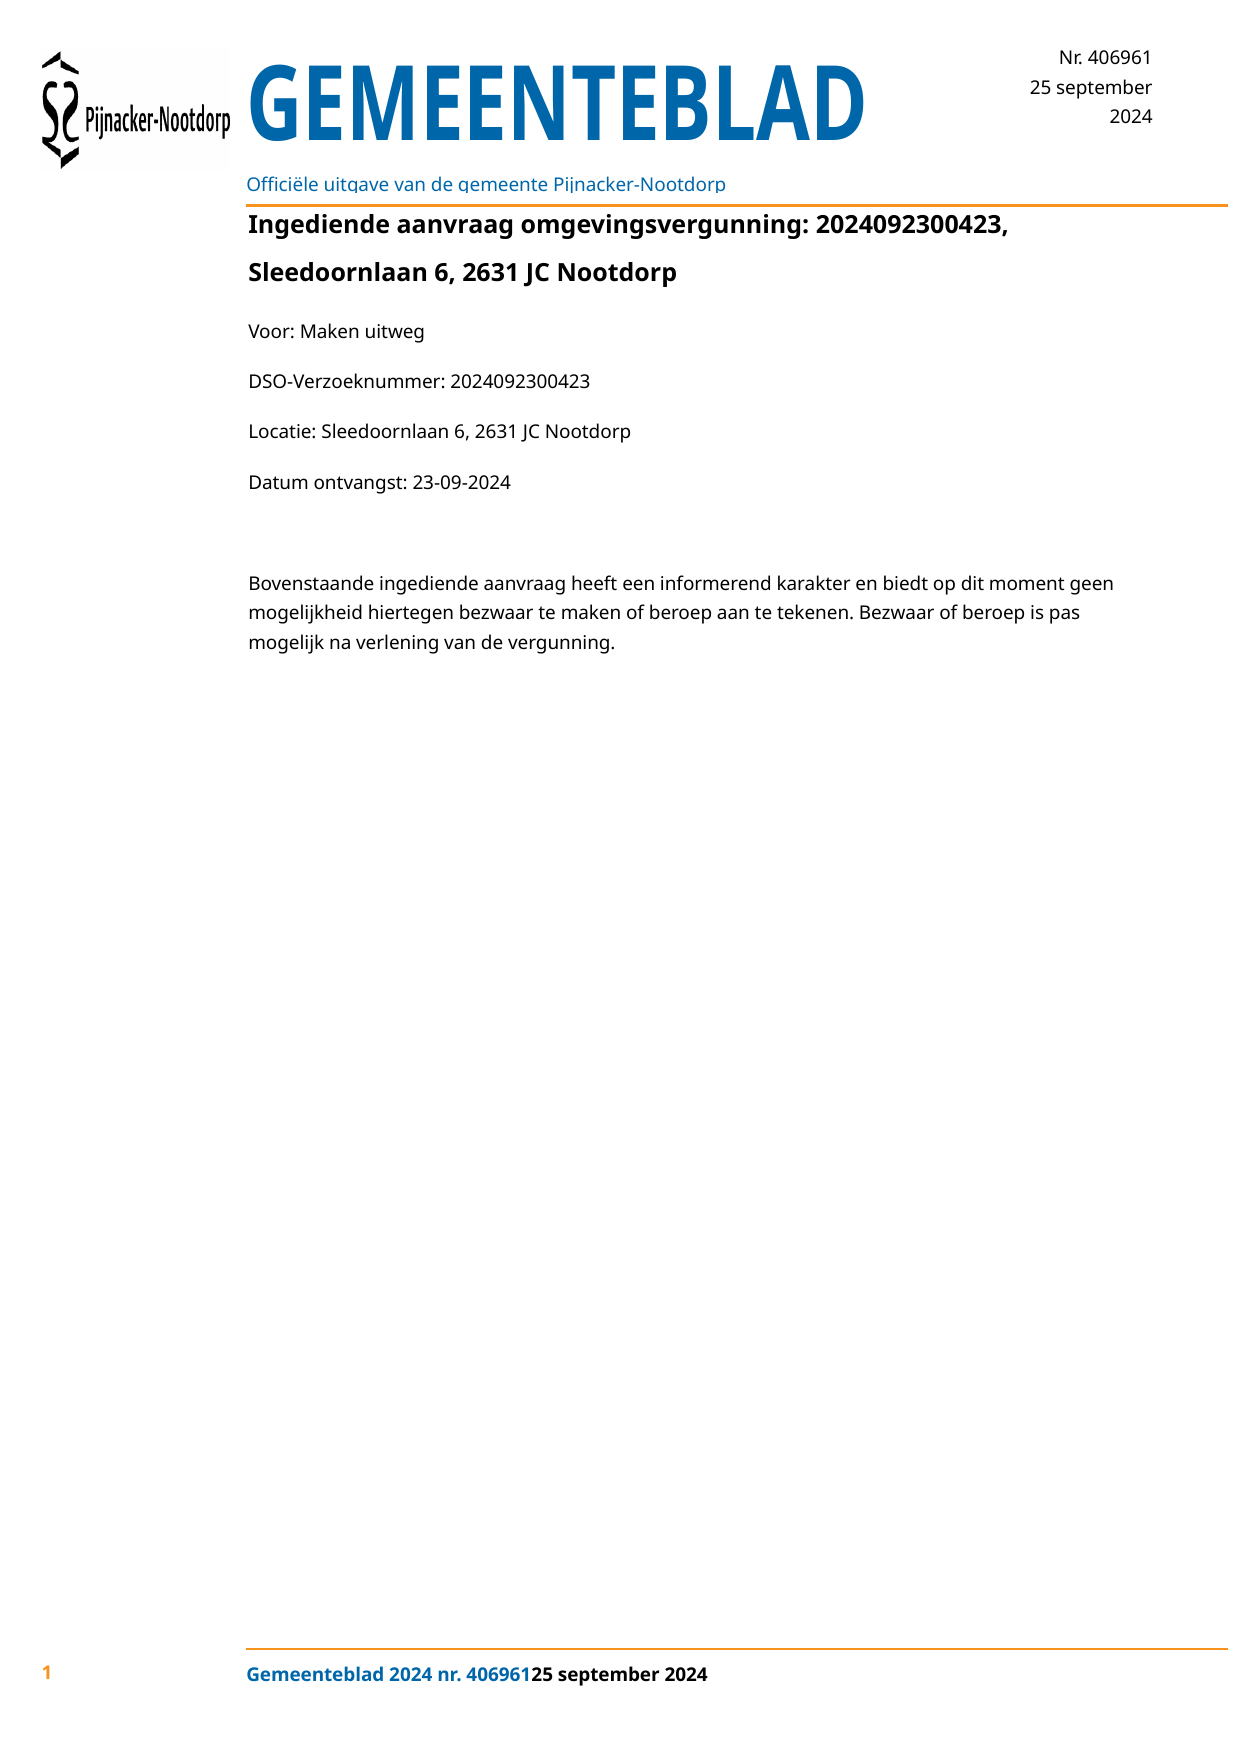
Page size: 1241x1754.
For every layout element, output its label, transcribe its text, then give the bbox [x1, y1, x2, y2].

text DSO-Verzoeknummer: 2024092300423 [248, 368, 1152, 394]
text Datum ontvangst: 23-09-2024 [248, 469, 1152, 495]
text Ingediende aanvraag omgevingsvergunning: 2024092300423, Sleedoornlaan 6, 2631 JC Nootdorp [248, 207, 1152, 288]
picture [41, 47, 231, 172]
text Bovenstaande ingediende aanvraag heeft een informerend karakter en biedt op dit moment geen mogelijkheid hiertegen bezwaar te maken of beroep aan te tekenen. Bezwaar of beroep is pas mogelijk na verlening van de vergunning. [248, 570, 1152, 655]
text Locatie: Sleedoornlaan 6, 2631 JC Nootdorp [248, 419, 1152, 444]
text Voor: Maken uitweg [248, 318, 1152, 344]
